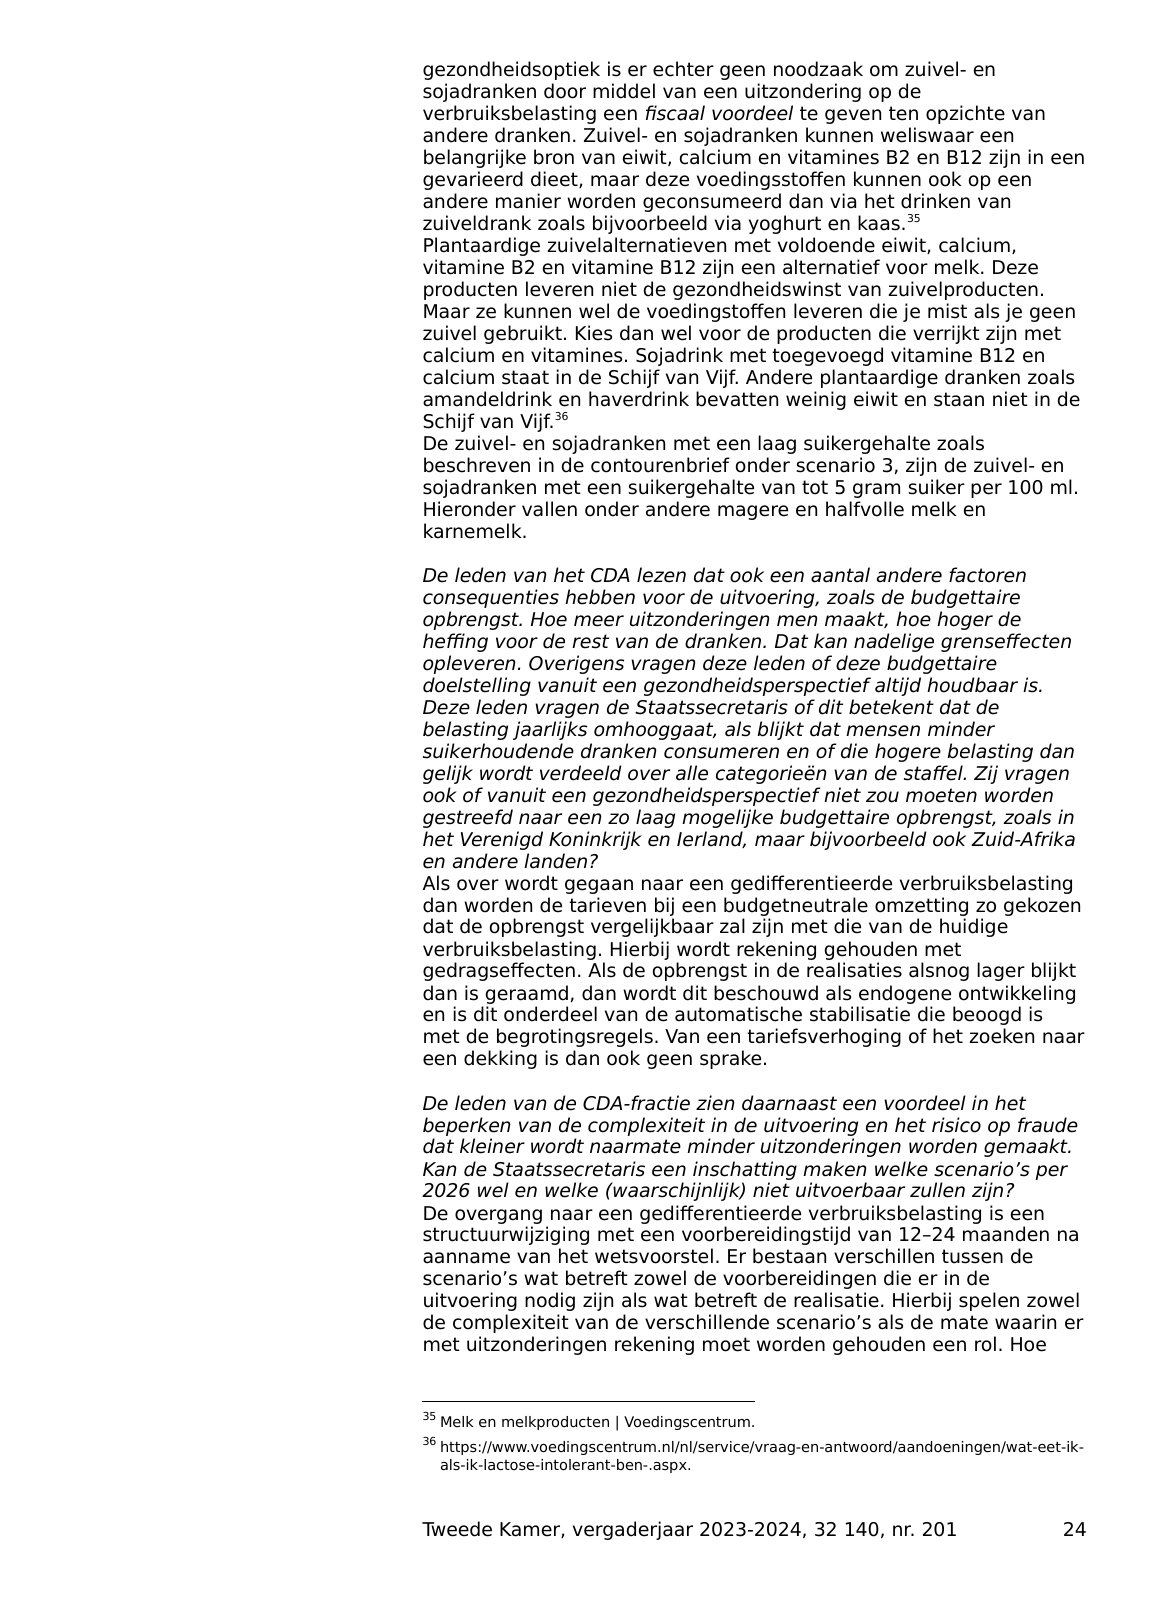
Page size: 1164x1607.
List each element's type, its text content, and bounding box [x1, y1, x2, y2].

text Plantaardige zuivelalternatieven met voldoende eiwit, calcium, vitamine B2 en vitamine B12 zijn een alternatief voor melk. Deze producten leveren niet de gezondheidswinst van zuivelproducten. Maar ze kunnen wel de voedingstoffen leveren die je mist als je geen zuivel gebruikt. Kies dan wel voor de producten die verrijkt zijn met calcium en vitamines. Sojadrink met toegevoegd vitamine B12 en calcium staat in de Schijf van Vijf. Andere plantaardige dranken zoals amandeldrink en haverdrink bevatten weinig eiwit en staan niet in de Schijf van Vijf. [422, 235, 1087, 433]
text https://www.voedingscentrum.nl/nl/service/vraag-en-antwoord/aandoeningen/wat-eet-ik-als-ik-lactose-intolerant-ben-.aspx. [422, 1435, 1087, 1474]
text De leden van de CDA-fractie zien daarnaast een voordeel in het beperken van de complexiteit in de uitvoering en het risico op fraude dat kleiner wordt naarmate minder uitzonderingen worden gemaakt. Kan de Staatssecretaris een inschatting maken welke scenario’s per 2026 wel en welke (waarschijnlijk) niet uitvoerbaar zullen zijn? [422, 1092, 1087, 1202]
text De zuivel- en sojadranken met een laag suikergehalte zoals beschreven in de contourenbrief onder scenario 3, zijn de zuivel- en sojadranken met een suikergehalte van tot 5 gram suiker per 100 ml. Hieronder vallen onder andere magere en halfvolle melk en karnemelk. [422, 433, 1087, 543]
text De leden van het CDA lezen dat ook een aantal andere factoren consequenties hebben voor de uitvoering, zoals de budgettaire opbrengst. Hoe meer uitzonderingen men maakt, hoe hoger de heffing voor de rest van de dranken. Dat kan nadelige grenseffecten opleveren. Overigens vragen deze leden of deze budgettaire doelstelling vanuit een gezondheidsperspectief altijd houdbaar is. Deze leden vragen de Staatssecretaris of dit betekent dat de belasting jaarlijks omhooggaat, als blijkt dat mensen minder suikerhoudende dranken consumeren en of die hogere belasting dan gelijk wordt verdeeld over alle categorieën van de staffel. Zij vragen ook of vanuit een gezondheidsperspectief niet zou moeten worden gestreefd naar een zo laag mogelijke budgettaire opbrengst, zoals in het Verenigd Koninkrijk en Ierland, maar bijvoorbeeld ook Zuid-Afrika en andere landen? [422, 565, 1087, 872]
text gezondheidsoptiek is er echter geen noodzaak om zuivel- en sojadranken door middel van een uitzondering op de verbruiksbelasting een fiscaal voordeel te geven ten opzichte van andere dranken. Zuivel- en sojadranken kunnen weliswaar een belangrijke bron van eiwit, calcium en vitamines B2 en B12 zijn in een gevarieerd dieet, maar deze voedingsstoffen kunnen ook op een andere manier worden geconsumeerd dan via het drinken van zuiveldrank zoals bijvoorbeeld via yoghurt en kaas. [422, 59, 1087, 235]
text Als over wordt gegaan naar een gedifferentieerde verbruiksbelasting dan worden de tarieven bij een budgetneutrale omzetting zo gekozen dat de opbrengst vergelijkbaar zal zijn met die van de huidige verbruiksbelasting. Hierbij wordt rekening gehouden met gedragseffecten. Als de opbrengst in de realisaties alsnog lager blijkt dan is geraamd, dan wordt dit beschouwd als endogene ontwikkeling en is dit onderdeel van de automatische stabilisatie die beoogd is met de begrotingsregels. Van een tariefsverhoging of het zoeken naar een dekking is dan ook geen sprake. [422, 872, 1087, 1070]
text Melk en melkproducten | Voedingscentrum. [422, 1410, 1087, 1432]
text De overgang naar een gedifferentieerde verbruiksbelasting is een structuurwijziging met een voorbereidingstijd van 12–24 maanden na aanname van het wetsvoorstel. Er bestaan verschillen tussen de scenario’s wat betreft zowel de voorbereidingen die er in de uitvoering nodig zijn als wat betreft de realisatie. Hierbij spelen zowel de complexiteit van de verschillende scenario’s als de mate waarin er met uitzonderingen rekening moet worden gehouden een rol. Hoe [422, 1202, 1087, 1356]
